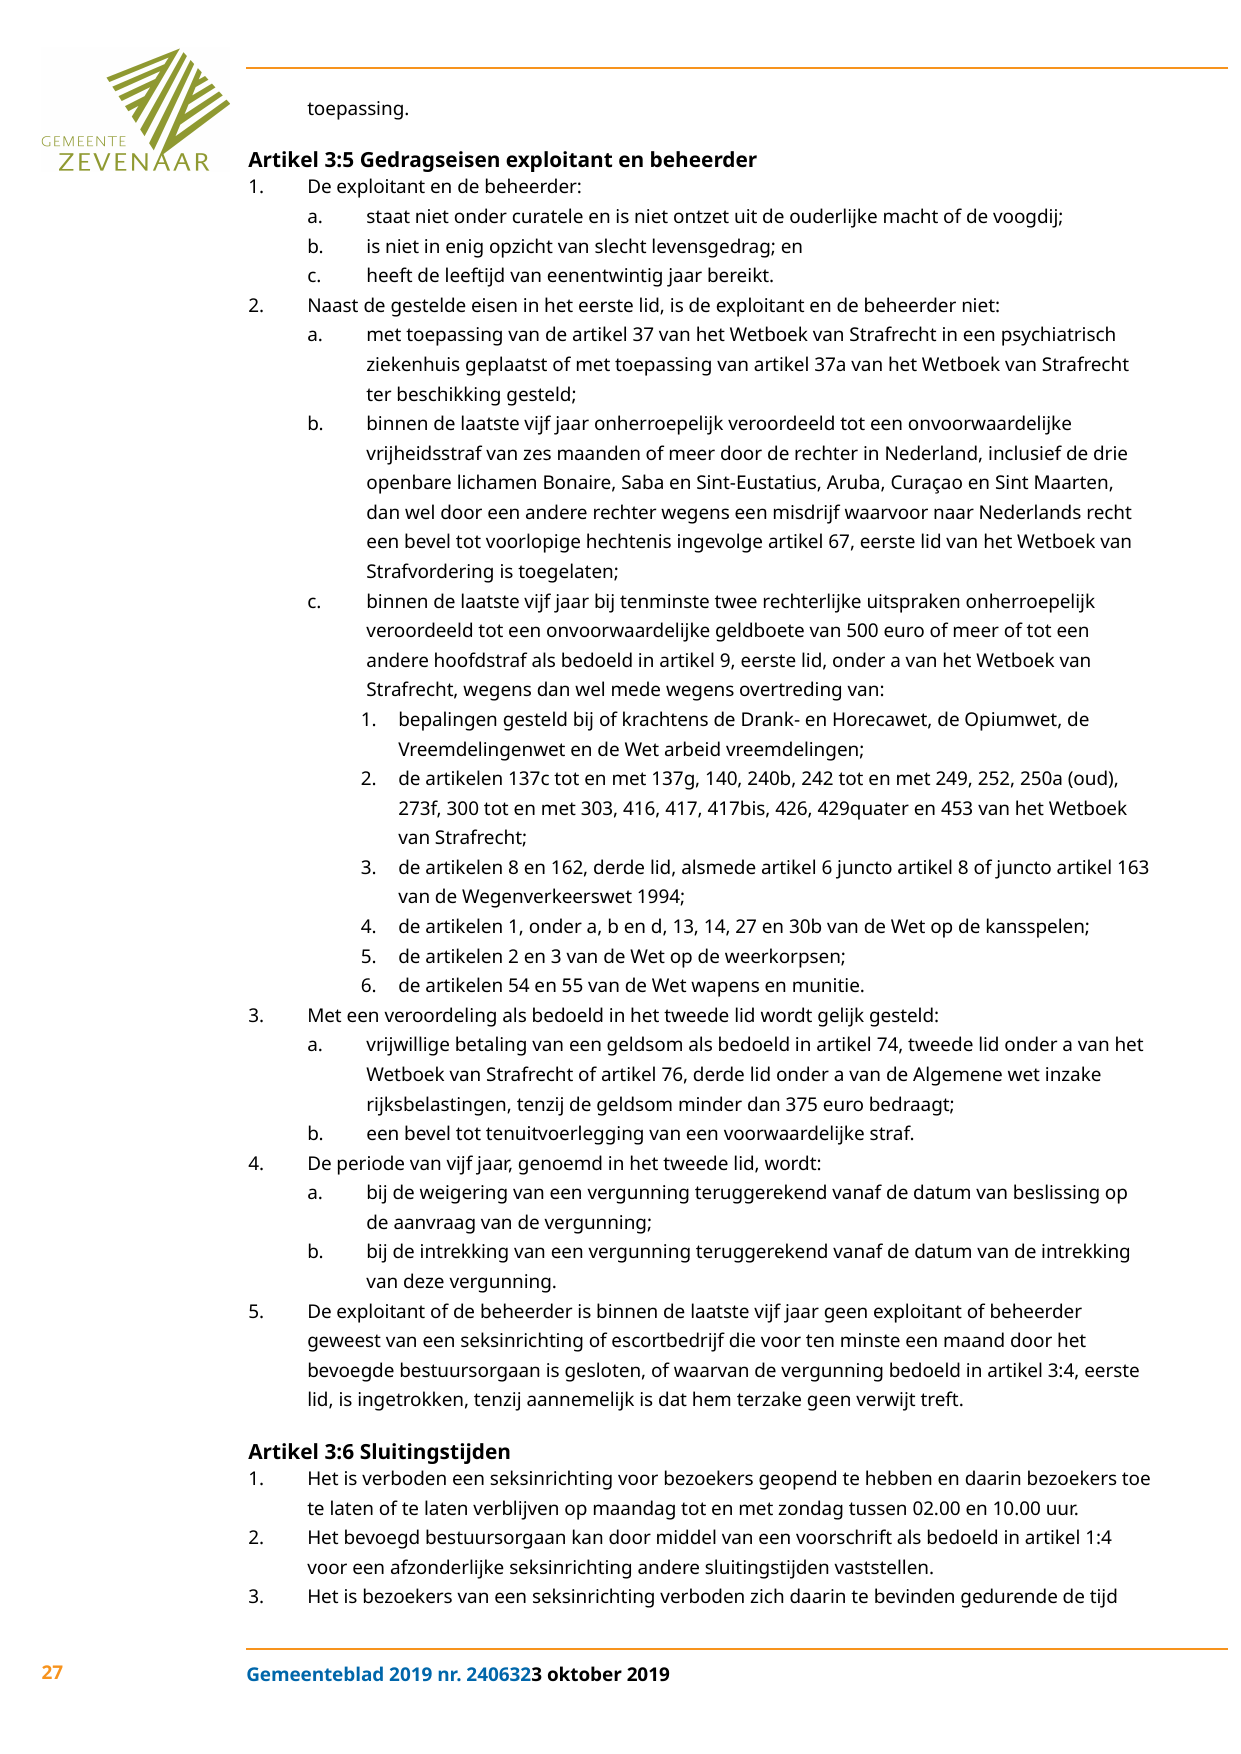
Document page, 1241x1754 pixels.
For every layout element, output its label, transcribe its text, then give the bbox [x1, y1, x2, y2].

list de artikelen 54 en 55 van de Wet wapens en munitie. [361, 972, 1152, 998]
list vrijwillige betaling van een geldsom als bedoeld in artikel 74, tweede lid onder a van het Wetboek van Strafrecht of artikel 76, derde lid onder a van de Algemene wet inzake rijksbelastingen, tenzij de geldsom minder dan 375 euro bedraagt; [307, 1032, 1152, 1116]
list de artikelen 2 en 3 van de Wet op de weerkorpsen; [361, 943, 1152, 968]
list bij de weigering van een vergunning teruggerekend vanaf de datum van beslissing op de aanvraag van de vergunning; [307, 1179, 1152, 1235]
list heeft de leeftijd van eenentwintig jaar bereikt. [307, 262, 1152, 288]
list Het bevoegd bestuursorgaan kan door middel van een voorschrift als bedoeld in artikel 1:4 voor een afzonderlijke seksinrichting andere sluitingstijden vaststellen. [248, 1524, 1152, 1580]
list de artikelen 137c tot en met 137g, 140, 240b, 242 tot en met 249, 252, 250a (oud), 273f, 300 tot en met 303, 416, 417, 417bis, 426, 429quater en 453 van het Wetboek van Strafrecht; [361, 765, 1152, 850]
list binnen de laatste vijf jaar bij tenminste twee rechterlijke uitspraken onherroepelijk veroordeeld tot een onvoorwaardelijke geldboete van 500 euro of meer of tot een andere hoofdstraf als bedoeld in artikel 9, eerste lid, onder a van het Wetboek van Strafrecht, wegens dan wel mede wegens overtreding van: [307, 588, 1152, 702]
list staat niet onder curatele en is niet ontzet uit de ouderlijke macht of de voogdij; [307, 203, 1152, 229]
list bij de intrekking van een vergunning teruggerekend vanaf de datum van de intrekking van deze vergunning. [307, 1239, 1152, 1294]
picture [41, 47, 231, 172]
list toepassing. [248, 95, 1152, 121]
list De periode van vijf jaar, genoemd in het tweede lid, wordt: [248, 1150, 1152, 1176]
list is niet in enig opzicht van slecht levensgedrag; en [307, 233, 1152, 258]
list bepalingen gesteld bij of krachtens de Drank- en Horecawet, de Opiumwet, de Vreemdelingenwet en de Wet arbeid vreemdelingen; [361, 706, 1152, 761]
list een bevel tot tenuitvoerlegging van een voorwaardelijke straf. [307, 1120, 1152, 1146]
list met toepassing van de artikel 37 van het Wetboek van Strafrecht in een psychiatrisch ziekenhuis geplaatst of met toepassing van artikel 37a van het Wetboek van Strafrecht ter beschikking gesteld; [307, 322, 1152, 406]
list Het is bezoekers van een seksinrichting verboden zich daarin te bevinden gedurende de tijd [248, 1584, 1152, 1609]
list Naast de gestelde eisen in het eerste lid, is de exploitant en de beheerder niet: [248, 292, 1152, 318]
list de artikelen 8 en 162, derde lid, alsmede artikel 6 juncto artikel 8 of juncto artikel 163 van de Wegenverkeerswet 1994; [361, 854, 1152, 909]
text Artikel 3:5 Gedragseisen exploitant en beheerder [248, 145, 1152, 174]
list de artikelen 1, onder a, b en d, 13, 14, 27 en 30b van de Wet op de kansspelen; [361, 913, 1152, 939]
list Met een veroordeling als bedoeld in het tweede lid wordt gelijk gesteld: [248, 1002, 1152, 1028]
text Artikel 3:6 Sluitingstijden [248, 1437, 1152, 1465]
list binnen de laatste vijf jaar onherroepelijk veroordeeld tot een onvoorwaardelijke vrijheidsstraf van zes maanden of meer door de rechter in Nederland, inclusief de drie openbare lichamen Bonaire, Saba en Sint-Eustatius, Aruba, Curaçao en Sint Maarten, dan wel door een andere rechter wegens een misdrijf waarvoor naar Nederlands recht een bevel tot voorlopige hechtenis ingevolge artikel 67, eerste lid van het Wetboek van Strafvordering is toegelaten; [307, 410, 1152, 584]
list De exploitant en de beheerder: [248, 174, 1152, 199]
list Het is verboden een seksinrichting voor bezoekers geopend te hebben en daarin bezoekers toe te laten of te laten verblijven op maandag tot en met zondag tussen 02.00 en 10.00 uur. [248, 1465, 1152, 1521]
list De exploitant of de beheerder is binnen de laatste vijf jaar geen exploitant of beheerder geweest van een seksinrichting of escortbedrijf die voor ten minste een maand door het bevoegde bestuursorgaan is gesloten, of waarvan de vergunning bedoeld in artikel 3:4, eerste lid, is ingetrokken, tenzij aannemelijk is dat hem terzake geen verwijt treft. [248, 1298, 1152, 1412]
